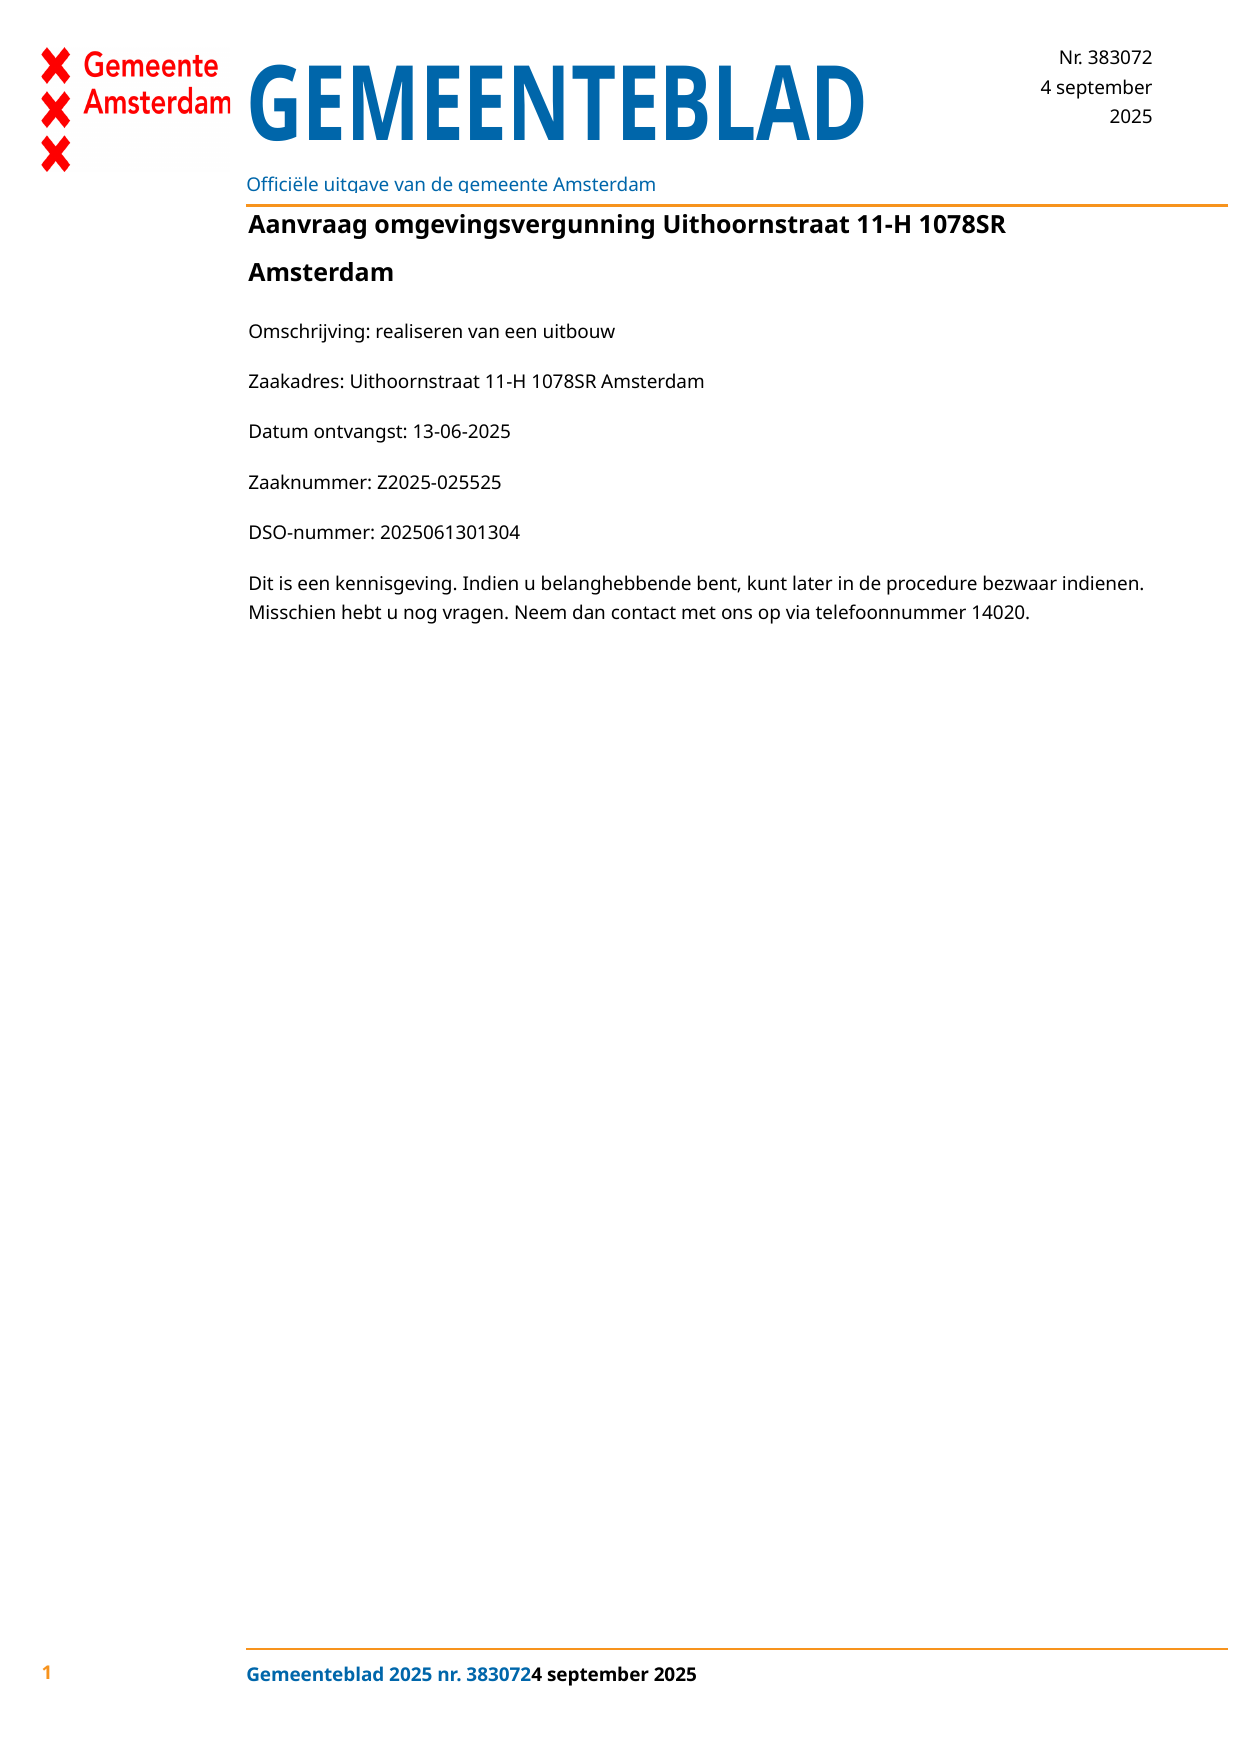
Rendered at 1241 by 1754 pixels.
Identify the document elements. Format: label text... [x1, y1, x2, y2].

text Omschrijving: realiseren van een uitbouw [248, 318, 1152, 344]
picture [41, 47, 231, 172]
text Datum ontvangst: 13-06-2025 [248, 419, 1152, 444]
text Dit is een kennisgeving. Indien u belanghebbende bent, kunt later in de procedure bezwaar indienen. Misschien hebt u nog vragen. Neem dan contact met ons op via telefoonnummer 14020. [248, 570, 1152, 625]
text Zaaknummer: Z2025-025525 [248, 469, 1152, 495]
text DSO-nummer: 2025061301304 [248, 519, 1152, 545]
text Aanvraag omgevingsvergunning Uithoornstraat 11-H 1078SR Amsterdam [248, 207, 1152, 288]
text Zaakadres: Uithoornstraat 11-H 1078SR Amsterdam [248, 368, 1152, 394]
